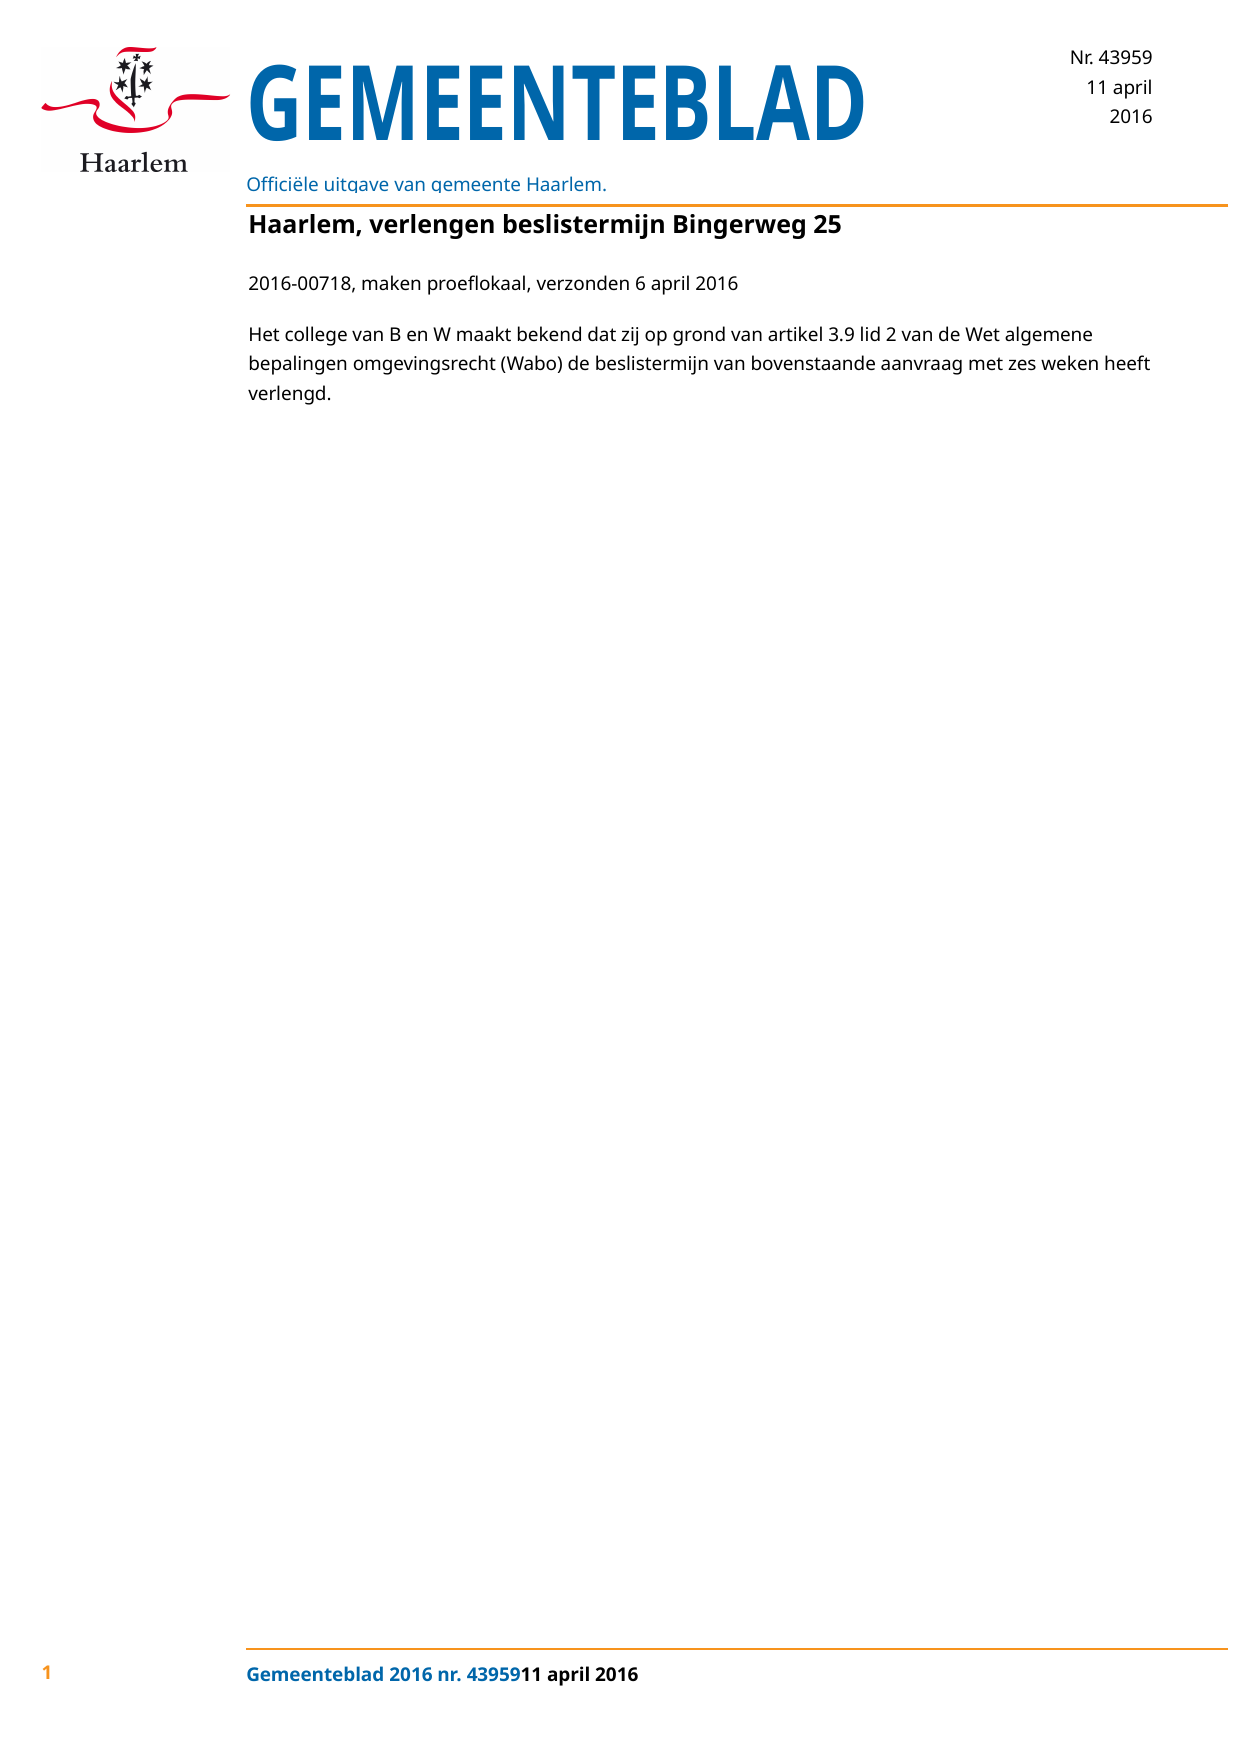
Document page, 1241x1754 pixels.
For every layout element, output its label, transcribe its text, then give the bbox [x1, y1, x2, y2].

text 2016-00718, maken proeflokaal, verzonden 6 april 2016 [248, 270, 1152, 296]
picture [41, 47, 231, 172]
text Het college van B en W maakt bekend dat zij op grond van artikel 3.9 lid 2 van de Wet algemene bepalingen omgevingsrecht (Wabo) de beslistermijn van bovenstaande aanvraag met zes weken heeft verlengd. [248, 321, 1152, 406]
text Haarlem, verlengen beslistermijn Bingerweg 25 [248, 207, 1152, 241]
